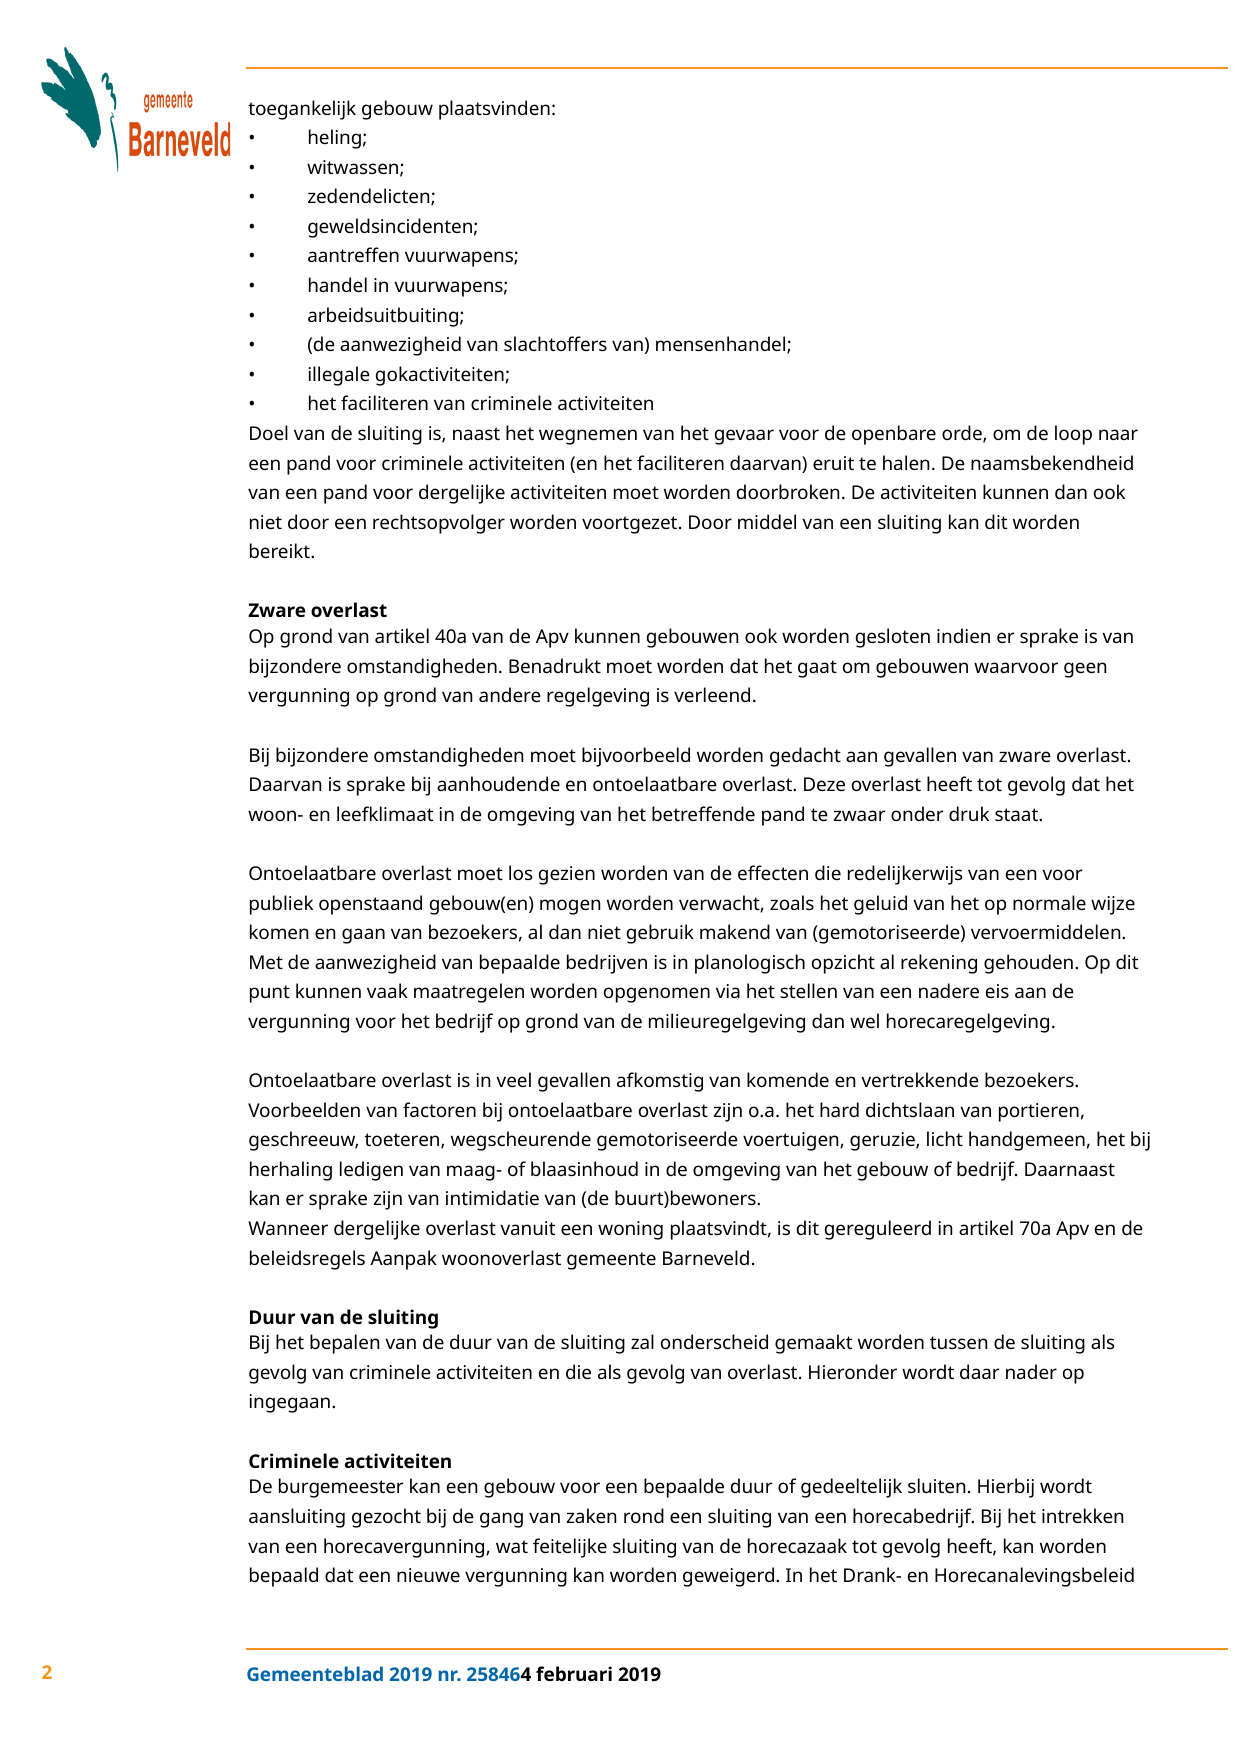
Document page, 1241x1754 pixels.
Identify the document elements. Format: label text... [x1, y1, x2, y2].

list illegale gokactiviteiten; [248, 361, 1152, 387]
text Wanneer dergelijke overlast vanuit een woning plaatsvindt, is dit gereguleerd in artikel 70a Apv en de beleidsregels Aanpak woonoverlast gemeente Barneveld. [248, 1215, 1152, 1270]
list geweldsincidenten; [248, 213, 1152, 239]
text Criminele activiteiten [248, 1448, 1152, 1474]
list het faciliteren van criminele activiteiten [248, 391, 1152, 416]
text Ontoelaatbare overlast moet los gezien worden van de effecten die redelijkerwijs van een voor publiek openstaand gebouw(en) mogen worden verwacht, zoals het geluid van het op normale wijze komen en gaan van bezoekers, al dan niet gebruik makend van (gemotoriseerde) vervoermiddelen. Met de aanwezigheid van bepaalde bedrijven is in planologisch opzicht al rekening gehouden. Op dit punt kunnen vaak maatregelen worden opgenomen via het stellen van een nadere eis aan de vergunning voor het bedrijf op grond van de milieuregelgeving dan wel horecaregelgeving. [248, 860, 1152, 1034]
list zedendelicten; [248, 183, 1152, 209]
text Op grond van artikel 40a van de Apv kunnen gebouwen ook worden gesloten indien er sprake is van bijzondere omstandigheden. Benadrukt moet worden dat het gaat om gebouwen waarvoor geen vergunning op grond van andere regelgeving is verleend. [248, 623, 1152, 708]
list (de aanwezigheid van slachtoffers van) mensenhandel; [248, 331, 1152, 357]
text Zware overlast [248, 598, 1152, 623]
text Doel van de sluiting is, naast het wegnemen van het gevaar voor de openbare orde, om de loop naar een pand voor criminele activiteiten (en het faciliteren daarvan) eruit te halen. De naamsbekendheid van een pand voor dergelijke activiteiten moet worden doorbroken. De activiteiten kunnen dan ook niet door een rechtsopvolger worden voortgezet. Door middel van een sluiting kan dit worden bereikt. [248, 420, 1152, 564]
text Ontoelaatbare overlast is in veel gevallen afkomstig van komende en vertrekkende bezoekers. Voorbeelden van factoren bij ontoelaatbare overlast zijn o.a. het hard dichtslaan van portieren, geschreeuw, toeteren, wegscheurende gemotoriseerde voertuigen, geruzie, licht handgemeen, het bij herhaling ledigen van maag- of blaasinhoud in de omgeving van het gebouw of bedrijf. Daarnaast kan er sprake zijn van intimidatie van (de buurt)bewoners. [248, 1067, 1152, 1211]
text Bij bijzondere omstandigheden moet bijvoorbeeld worden gedacht aan gevallen van zware overlast. Daarvan is sprake bij aanhoudende en ontoelaatbare overlast. Deze overlast heeft tot gevolg dat het woon- en leefklimaat in de omgeving van het betreffende pand te zwaar onder druk staat. [248, 742, 1152, 827]
list aantreffen vuurwapens; [248, 243, 1152, 268]
picture [41, 47, 231, 172]
list witwassen; [248, 154, 1152, 180]
text toegankelijk gebouw plaatsvinden: [248, 95, 1152, 121]
list arbeidsuitbuiting; [248, 302, 1152, 328]
list handel in vuurwapens; [248, 272, 1152, 298]
list heling; [248, 124, 1152, 150]
text De burgemeester kan een gebouw voor een bepaalde duur of gedeeltelijk sluiten. Hierbij wordt aansluiting gezocht bij de gang van zaken rond een sluiting van een horecabedrijf. Bij het intrekken van een horecavergunning, wat feitelijke sluiting van de horecazaak tot gevolg heeft, kan worden bepaald dat een nieuwe vergunning kan worden geweigerd. In het Drank- en Horecanalevingsbeleid [248, 1474, 1152, 1588]
text Bij het bepalen van de duur van de sluiting zal onderscheid gemaakt worden tussen de sluiting als gevolg van criminele activiteiten en die als gevolg van overlast. Hieronder wordt daar nader op ingegaan. [248, 1329, 1152, 1414]
text Duur van de sluiting [248, 1304, 1152, 1329]
